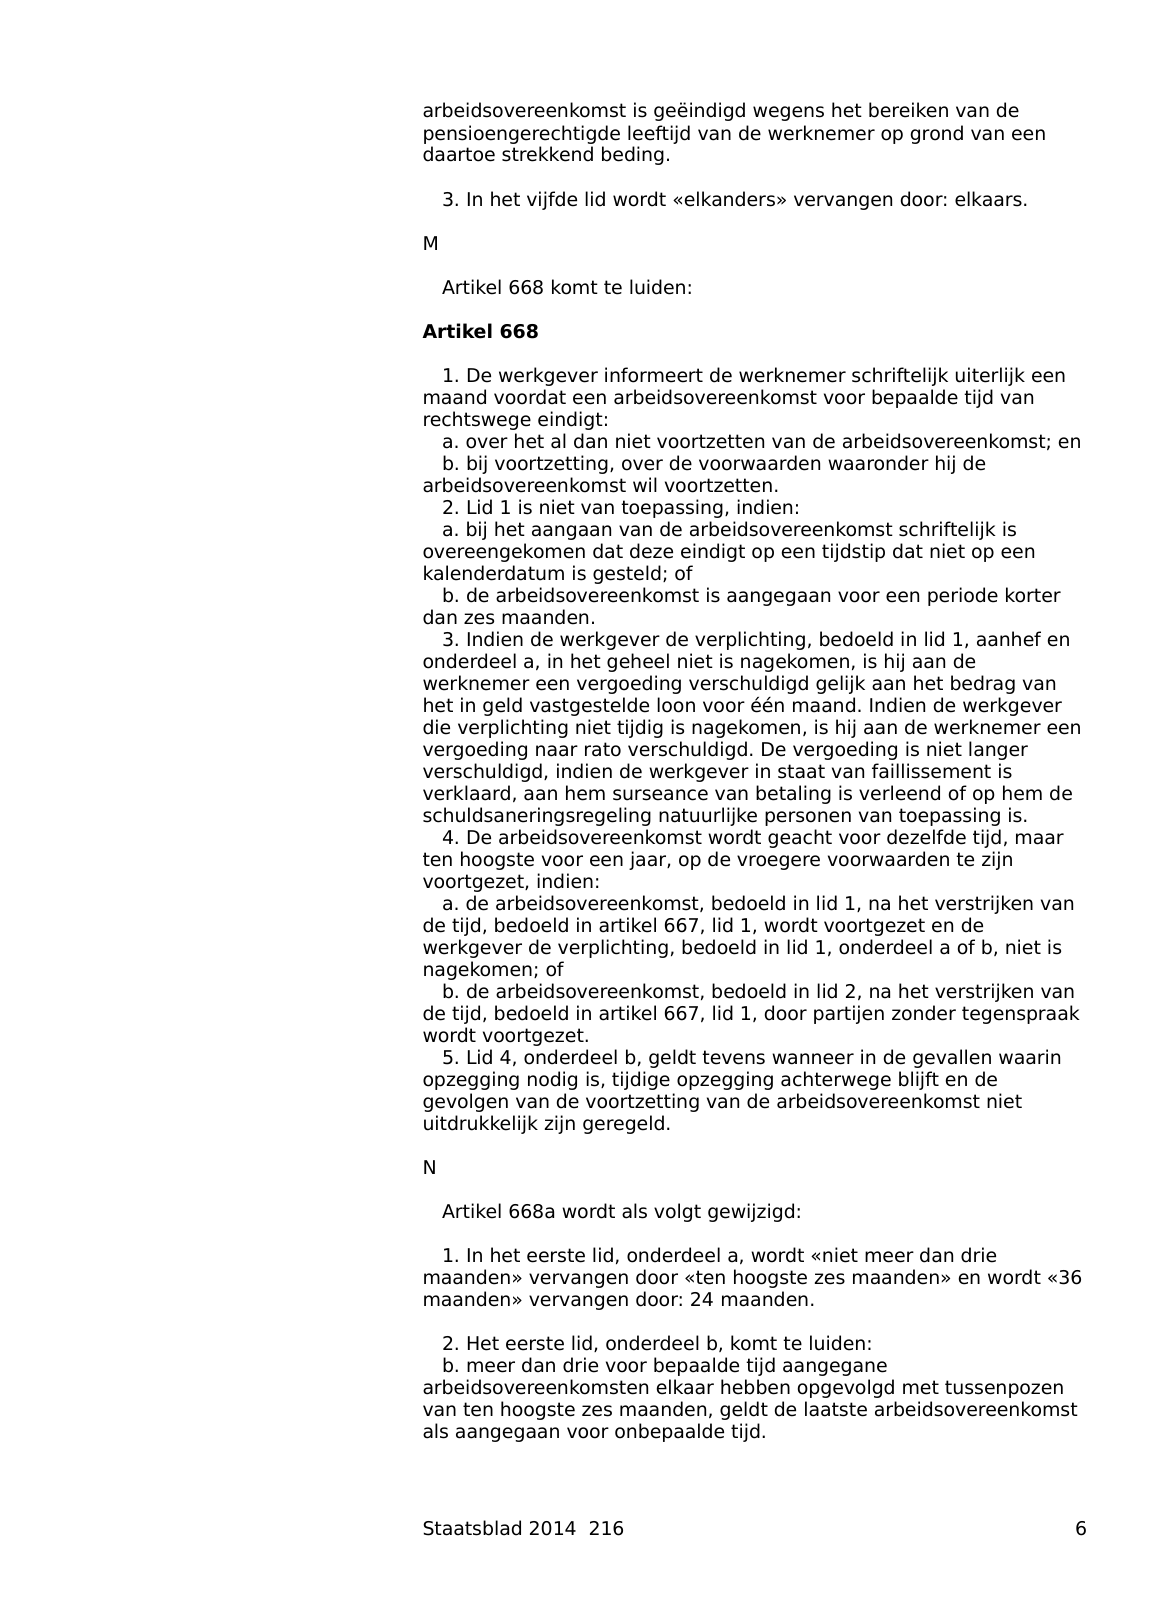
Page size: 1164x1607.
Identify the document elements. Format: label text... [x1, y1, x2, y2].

text a. over het al dan niet voortzetten van de arbeidsovereenkomst; en [422, 431, 1087, 453]
text Artikel 668 komt te luiden: [422, 277, 1087, 299]
text b. meer dan drie voor bepaalde tijd aangegane arbeidsovereenkomsten elkaar hebben opgevolgd met tussenpozen van ten hoogste zes maanden, geldt de laatste arbeidsovereenkomst als aangegaan voor onbepaalde tijd. [422, 1355, 1087, 1443]
subtitle Artikel 668 [422, 321, 1087, 343]
text arbeidsovereenkomst is geëindigd wegens het bereiken van de pensioengerechtigde leeftijd van de werknemer op grond van een daartoe strekkend beding. [422, 100, 1087, 166]
text 1. De werkgever informeert de werknemer schriftelijk uiterlijk een maand voordat een arbeidsovereenkomst voor bepaalde tijd van rechtswege eindigt: [422, 365, 1087, 431]
text b. bij voortzetting, over de voorwaarden waaronder hij de arbeidsovereenkomst wil voortzetten. [422, 453, 1087, 497]
text a. de arbeidsovereenkomst, bedoeld in lid 1, na het verstrijken van de tijd, bedoeld in artikel 667, lid 1, wordt voortgezet en de werkgever de verplichting, bedoeld in lid 1, onderdeel a of b, niet is nagekomen; of [422, 893, 1087, 981]
text 3. Indien de werkgever de verplichting, bedoeld in lid 1, aanhef en onderdeel a, in het geheel niet is nagekomen, is hij aan de werknemer een vergoeding verschuldigd gelijk aan het bedrag van het in geld vastgestelde loon voor één maand. Indien de werkgever die verplichting niet tijdig is nagekomen, is hij aan de werknemer een vergoeding naar rato verschuldigd. De vergoeding is niet langer verschuldigd, indien de werkgever in staat van faillissement is verklaard, aan hem surseance van betaling is verleend of op hem de schuldsaneringsregeling natuurlijke personen van toepassing is. [422, 629, 1087, 827]
text b. de arbeidsovereenkomst is aangegaan voor een periode korter dan zes maanden. [422, 585, 1087, 629]
text 2. Lid 1 is niet van toepassing, indien: [422, 497, 1087, 519]
text 1. In het eerste lid, onderdeel a, wordt «niet meer dan drie maanden» vervangen door «ten hoogste zes maanden» en wordt «36 maanden» vervangen door: 24 maanden. [422, 1245, 1087, 1311]
text 2. Het eerste lid, onderdeel b, komt te luiden: [422, 1333, 1087, 1355]
text M [422, 233, 1087, 255]
text 3. In het vijfde lid wordt «elkanders» vervangen door: elkaars. [422, 188, 1087, 211]
text N [422, 1157, 1087, 1179]
text a. bij het aangaan van de arbeidsovereenkomst schriftelijk is overeengekomen dat deze eindigt op een tijdstip dat niet op een kalenderdatum is gesteld; of [422, 519, 1087, 585]
text Artikel 668a wordt als volgt gewijzigd: [422, 1201, 1087, 1223]
text 4. De arbeidsovereenkomst wordt geacht voor dezelfde tijd, maar ten hoogste voor een jaar, op de vroegere voorwaarden te zijn voortgezet, indien: [422, 827, 1087, 893]
text b. de arbeidsovereenkomst, bedoeld in lid 2, na het verstrijken van de tijd, bedoeld in artikel 667, lid 1, door partijen zonder tegenspraak wordt voortgezet. [422, 981, 1087, 1047]
text 5. Lid 4, onderdeel b, geldt tevens wanneer in de gevallen waarin opzegging nodig is, tijdige opzegging achterwege blijft en de gevolgen van de voortzetting van de arbeidsovereenkomst niet uitdrukkelijk zijn geregeld. [422, 1047, 1087, 1134]
